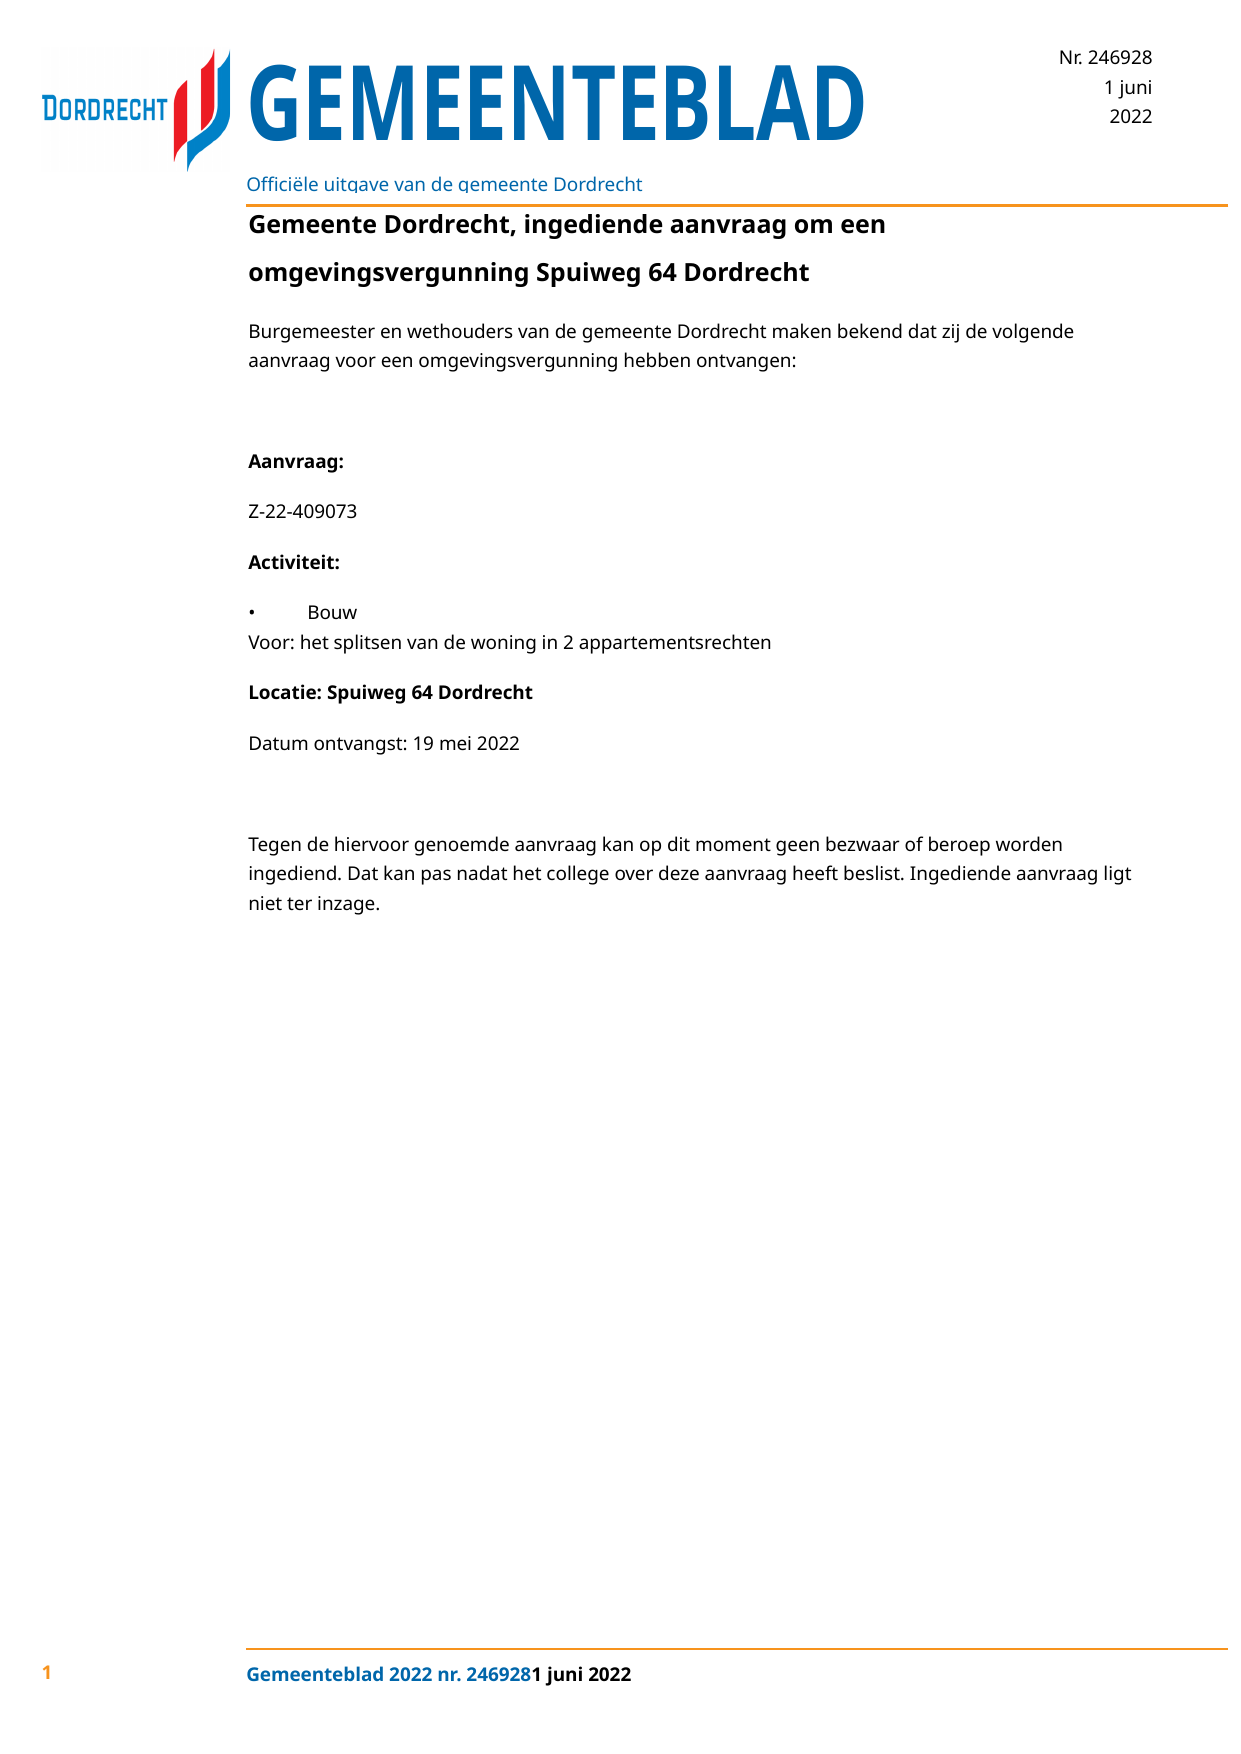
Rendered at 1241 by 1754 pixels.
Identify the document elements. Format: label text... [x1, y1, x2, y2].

text Activiteit: [248, 549, 1152, 575]
text Locatie: Spuiweg 64 Dordrecht [248, 679, 1152, 705]
text Tegen de hiervoor genoemde aanvraag kan op dit moment geen bezwaar of beroep worden ingediend. Dat kan pas nadat het college over deze aanvraag heeft beslist. Ingediende aanvraag ligt niet ter inzage. [248, 831, 1152, 916]
text Z-22-409073 [248, 499, 1152, 524]
text Burgemeester en wethouders van de gemeente Dordrecht maken bekend dat zij de volgende aanvraag voor een omgevingsvergunning hebben ontvangen: [248, 318, 1152, 373]
text Datum ontvangst: 19 mei 2022 [248, 730, 1152, 756]
text Gemeente Dordrecht, ingediende aanvraag om een omgevingsvergunning Spuiweg 64 Dordrecht [248, 207, 1152, 288]
text Voor: het splitsen van de woning in 2 appartementsrechten [248, 629, 1152, 655]
picture [41, 47, 231, 172]
list Bouw [248, 599, 1152, 625]
text Aanvraag: [248, 448, 1152, 474]
